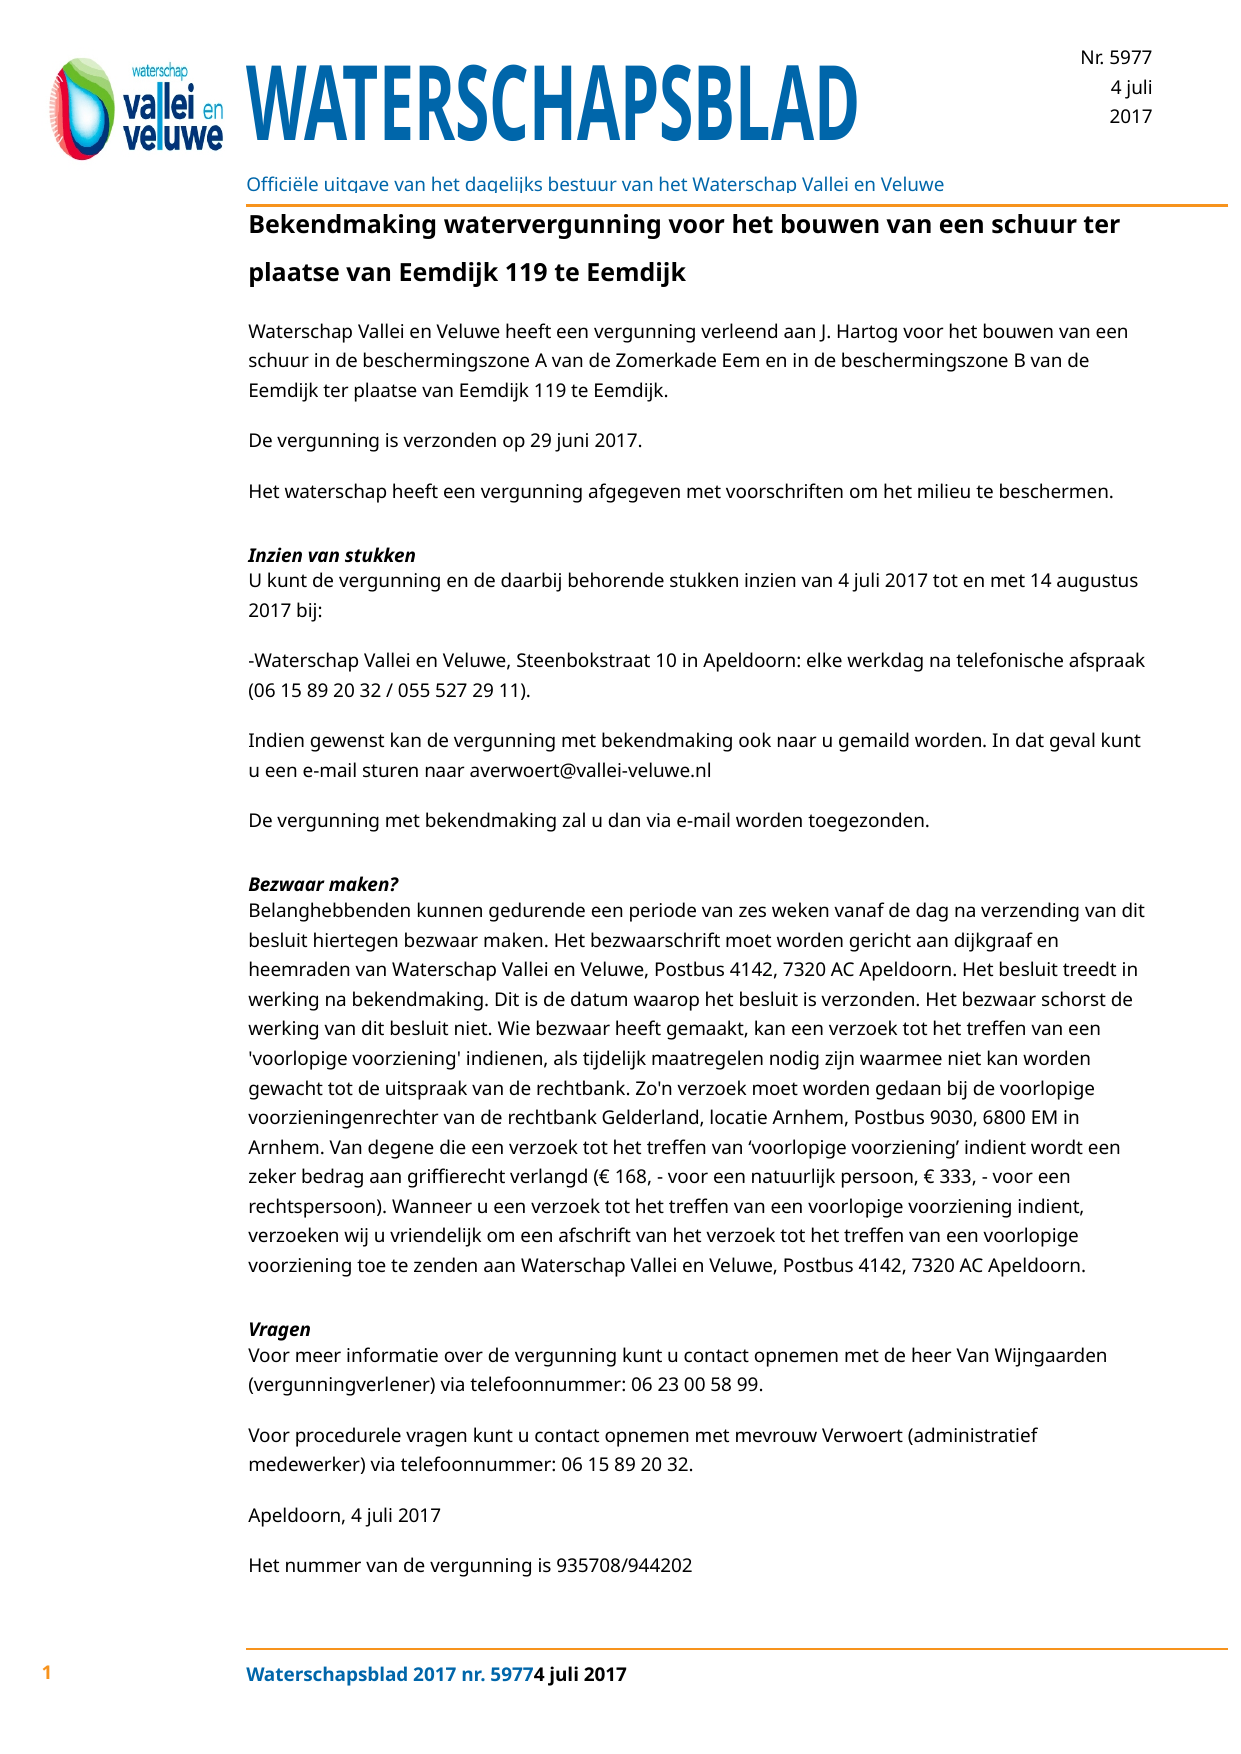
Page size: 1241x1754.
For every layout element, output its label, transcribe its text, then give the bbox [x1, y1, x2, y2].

text De vergunning met bekendmaking zal u dan via e-mail worden toegezonden. [248, 808, 1152, 833]
text Het waterschap heeft een vergunning afgegeven met voorschriften om het milieu te beschermen. [248, 478, 1152, 504]
text Vragen [248, 1316, 1152, 1342]
text Waterschap Vallei en Veluwe heeft een vergunning verleend aan J. Hartog voor het bouwen van een schuur in de beschermingszone A van de Zomerkade Eem en in de beschermingszone B van de Eemdijk ter plaatse van Eemdijk 119 te Eemdijk. [248, 318, 1152, 403]
text Indien gewenst kan de vergunning met bekendmaking ook naar u gemaild worden. In dat geval kunt u een e-mail sturen naar averwoert@vallei-veluwe.nl [248, 728, 1152, 783]
picture [41, 47, 231, 172]
text De vergunning is verzonden op 29 juni 2017. [248, 427, 1152, 453]
text Bekendmaking watervergunning voor het bouwen van een schuur ter plaatse van Eemdijk 119 te Eemdijk [248, 207, 1152, 288]
text Bezwaar maken? [248, 872, 1152, 897]
text Het nummer van de vergunning is 935708/944202 [248, 1552, 1152, 1578]
text Voor procedurele vragen kunt u contact opnemen met mevrouw Verwoert (administratief medewerker) via telefoonnummer: 06 15 89 20 32. [248, 1422, 1152, 1477]
text Inzien van stukken [248, 542, 1152, 568]
text -Waterschap Vallei en Veluwe, Steenbokstraat 10 in Apeldoorn: elke werkdag na telefonische afspraak (06 15 89 20 32 / 055 527 29 11). [248, 648, 1152, 703]
text U kunt de vergunning en de daarbij behorende stukken inzien van 4 juli 2017 tot en met 14 augustus 2017 bij: [248, 568, 1152, 623]
text Voor meer informatie over de vergunning kunt u contact opnemen met de heer Van Wijngaarden (vergunningverlener) via telefoonnummer: 06 23 00 58 99. [248, 1342, 1152, 1397]
text Belanghebbenden kunnen gedurende een periode van zes weken vanaf de dag na verzending van dit besluit hiertegen bezwaar maken. Het bezwaarschrift moet worden gericht aan dijkgraaf en heemraden van Waterschap Vallei en Veluwe, Postbus 4142, 7320 AC Apeldoorn. Het besluit treedt in werking na bekendmaking. Dit is de datum waarop het besluit is verzonden. Het bezwaar schorst de werking van dit besluit niet. Wie bezwaar heeft gemaakt, kan een verzoek tot het treffen van een 'voorlopige voorziening' indienen, als tijdelijk maatregelen nodig zijn waarmee niet kan worden gewacht tot de uitspraak van de rechtbank. Zo'n verzoek moet worden gedaan bij de voorlopige voorzieningenrechter van de rechtbank Gelderland, locatie Arnhem, Postbus 9030, 6800 EM in Arnhem. Van degene die een verzoek tot het treffen van ‘voorlopige voorziening’ indient wordt een zeker bedrag aan griffierecht verlangd (€ 168, - voor een natuurlijk persoon, € 333, - voor een rechtspersoon). Wanneer u een verzoek tot het treffen van een voorlopige voorziening indient, verzoeken wij u vriendelijk om een afschrift van het verzoek tot het treffen van een voorlopige voorziening toe te zenden aan Waterschap Vallei en Veluwe, Postbus 4142, 7320 AC Apeldoorn. [248, 897, 1152, 1278]
text Apeldoorn, 4 juli 2017 [248, 1502, 1152, 1528]
